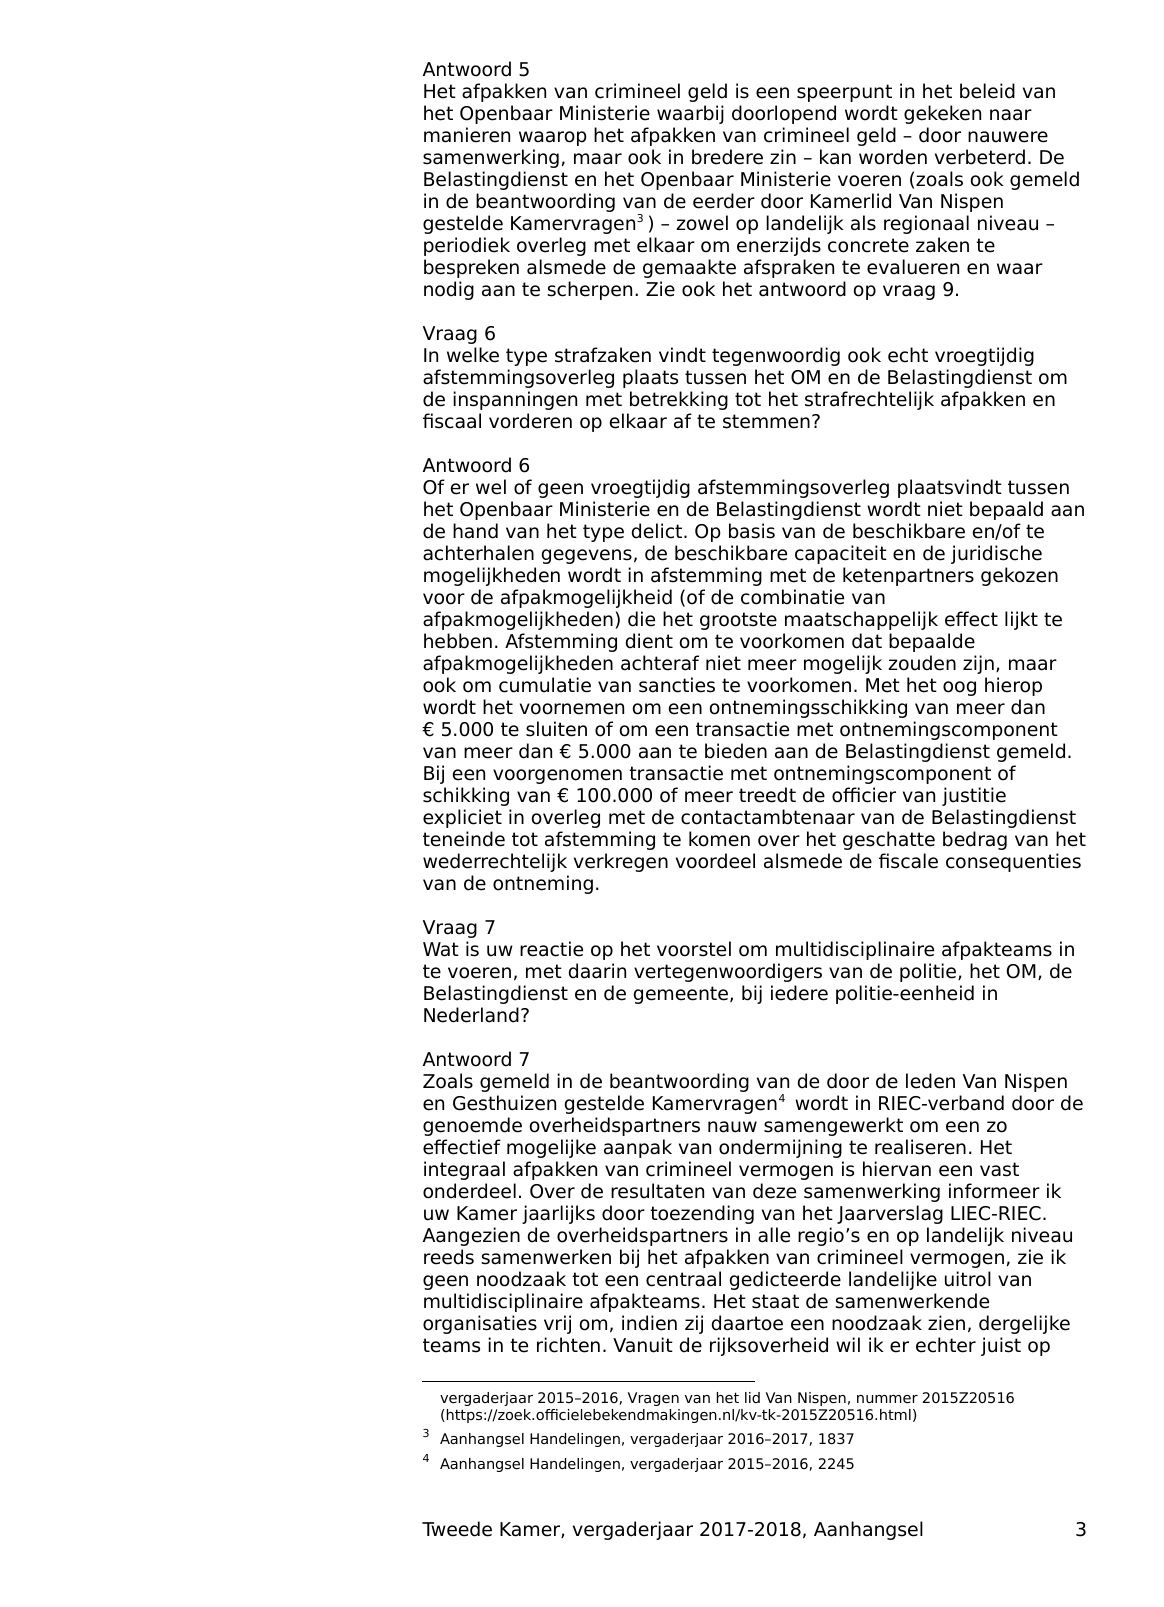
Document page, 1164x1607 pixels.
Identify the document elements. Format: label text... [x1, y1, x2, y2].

text Het afpakken van crimineel geld is een speerpunt in het beleid van het Openbaar Ministerie waarbij doorlopend wordt gekeken naar manieren waarop het afpakken van crimineel geld – door nauwere samenwerking, maar ook in bredere zin – kan worden verbeterd. De Belastingdienst en het Openbaar Ministerie voeren (zoals ook gemeld in de beantwoording van de eerder door Kamerlid Van Nispen gestelde Kamervragen) – zowel op landelijk als regionaal niveau – periodiek overleg met elkaar om enerzijds concrete zaken te bespreken alsmede de gemaakte afspraken te evalueren en waar nodig aan te scherpen. Zie ook het antwoord op vraag 9. [422, 81, 1087, 301]
text In welke type strafzaken vindt tegenwoordig ook echt vroegtijdig afstemmingsoverleg plaats tussen het OM en de Belastingdienst om de inspanningen met betrekking tot het strafrechtelijk afpakken en fiscaal vorderen op elkaar af te stemmen? [422, 345, 1087, 433]
text Zoals gemeld in de beantwoording van de door de leden Van Nispen en Gesthuizen gestelde Kamervragen wordt in RIEC-verband door de genoemde overheidspartners nauw samengewerkt om een zo effectief mogelijke aanpak van ondermijning te realiseren. Het integraal afpakken van crimineel vermogen is hiervan een vast onderdeel. Over de resultaten van deze samenwerking informeer ik uw Kamer jaarlijks door toezending van het Jaarverslag LIEC-RIEC. [422, 1071, 1087, 1225]
text Antwoord 6 [422, 455, 1087, 477]
text Vraag 7 [422, 917, 1087, 939]
text Aanhangsel Handelingen, vergaderjaar 2015–2016, 2245 [422, 1452, 1087, 1474]
text Aanhangsel Handelingen, vergaderjaar 2016–2017, 1837 [422, 1427, 1087, 1449]
text Antwoord 7 [422, 1049, 1087, 1071]
text Wat is uw reactie op het voorstel om multidisciplinaire afpakteams in te voeren, met daarin vertegenwoordigers van de politie, het OM, de Belastingdienst en de gemeente, bij iedere politie-eenheid in Nederland? [422, 939, 1087, 1027]
text Vraag 6 [422, 323, 1087, 345]
text vergaderjaar 2015–2016, Vragen van het lid Van Nispen, nummer 2015Z20516 (https://zoek.officielebekendmakingen.nl/kv-tk-2015Z20516.html) [422, 1391, 1087, 1424]
text Antwoord 5 [422, 59, 1087, 81]
text Of er wel of geen vroegtijdig afstemmingsoverleg plaatsvindt tussen het Openbaar Ministerie en de Belastingdienst wordt niet bepaald aan de hand van het type delict. Op basis van de beschikbare en/of te achterhalen gegevens, de beschikbare capaciteit en de juridische mogelijkheden wordt in afstemming met de ketenpartners gekozen voor de afpakmogelijkheid (of de combinatie van afpakmogelijkheden) die het grootste maatschappelijk effect lijkt te hebben. Afstemming dient om te voorkomen dat bepaalde afpakmogelijkheden achteraf niet meer mogelijk zouden zijn, maar ook om cumulatie van sancties te voorkomen. Met het oog hierop wordt het voornemen om een ontnemingsschikking van meer dan € 5.000 te sluiten of om een transactie met ontnemingscomponent van meer dan € 5.000 aan te bieden aan de Belastingdienst gemeld. Bij een voorgenomen transactie met ontnemingscomponent of schikking van € 100.000 of meer treedt de officier van justitie expliciet in overleg met de contactambtenaar van de Belastingdienst teneinde tot afstemming te komen over het geschatte bedrag van het wederrechtelijk verkregen voordeel alsmede de fiscale consequenties van de ontneming. [422, 477, 1087, 895]
text Aangezien de overheidspartners in alle regio’s en op landelijk niveau reeds samenwerken bij het afpakken van crimineel vermogen, zie ik geen noodzaak tot een centraal gedicteerde landelijke uitrol van multidisciplinaire afpakteams. Het staat de samenwerkende organisaties vrij om, indien zij daartoe een noodzaak zien, dergelijke teams in te richten. Vanuit de rijksoverheid wil ik er echter juist op [422, 1225, 1087, 1357]
